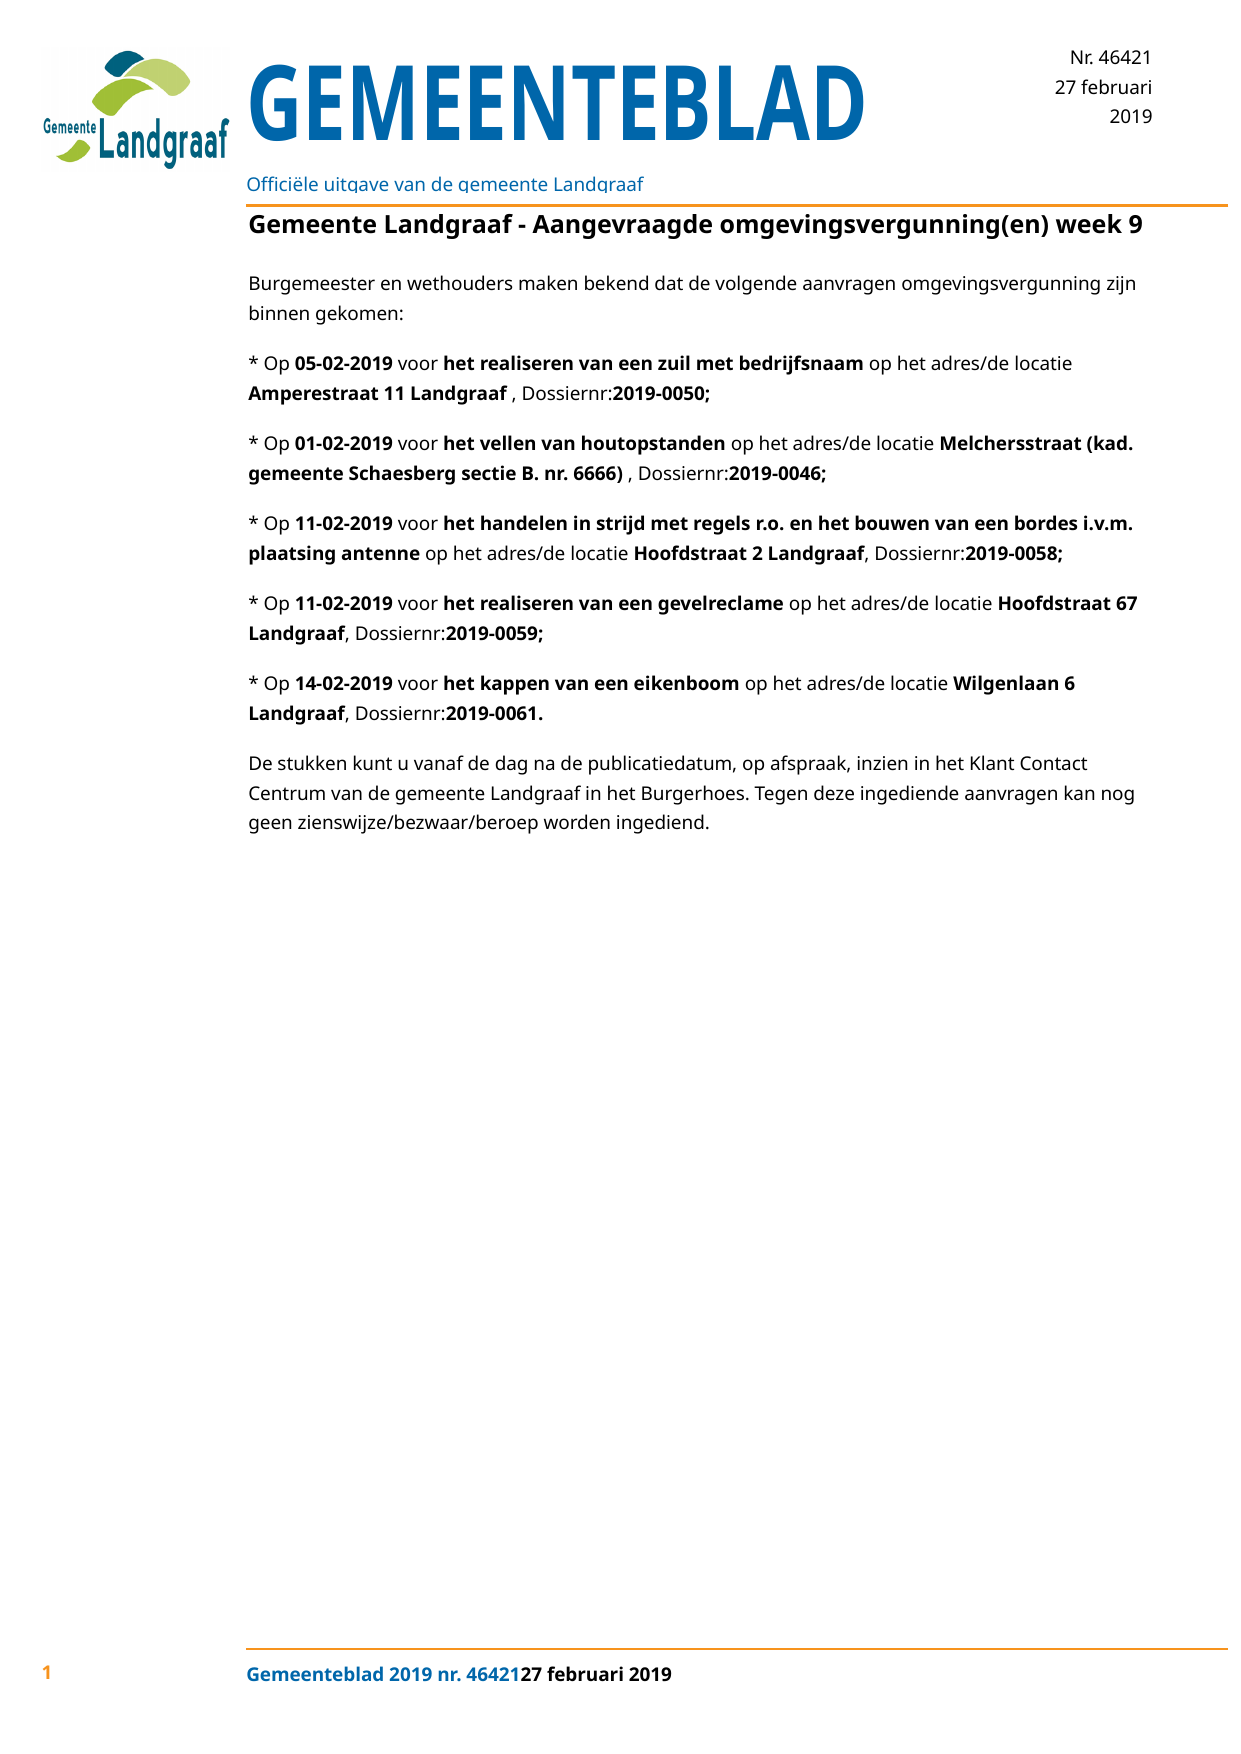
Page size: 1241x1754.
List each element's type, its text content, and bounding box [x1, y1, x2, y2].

text Burgemeester en wethouders maken bekend dat de volgende aanvragen omgevingsvergunning zijn binnen gekomen: [248, 270, 1152, 326]
text Gemeente Landgraaf - Aangevraagde omgevingsvergunning(en) week 9 [248, 207, 1152, 241]
text De stukken kunt u vanaf de dag na de publicatiedatum, op afspraak, inzien in het Klant Contact Centrum van de gemeente Landgraaf in het Burgerhoes. Tegen deze ingediende aanvragen kan nog geen zienswijze/bezwaar/beroep worden ingediend. [248, 750, 1152, 835]
text * Op 11-02-2019 voor het realiseren van een gevelreclame op het adres/de locatie Hoofdstraat 67 Landgraaf, Dossiernr:2019-0059; [248, 590, 1152, 646]
text * Op 01-02-2019 voor het vellen van houtopstanden op het adres/de locatie Melchersstraat (kad. gemeente Schaesberg sectie B. nr. 6666) , Dossiernr:2019-0046; [248, 430, 1152, 486]
text * Op 05-02-2019 voor het realiseren van een zuil met bedrijfsnaam op het adres/de locatie Amperestraat 11 Landgraaf , Dossiernr:2019-0050; [248, 350, 1152, 406]
text * Op 11-02-2019 voor het handelen in strijd met regels r.o. en het bouwen van een bordes i.v.m. plaatsing antenne op het adres/de locatie Hoofdstraat 2 Landgraaf, Dossiernr:2019-0058; [248, 510, 1152, 566]
picture [41, 47, 231, 172]
text * Op 14-02-2019 voor het kappen van een eikenboom op het adres/de locatie Wilgenlaan 6 Landgraaf, Dossiernr:2019-0061. [248, 670, 1152, 726]
